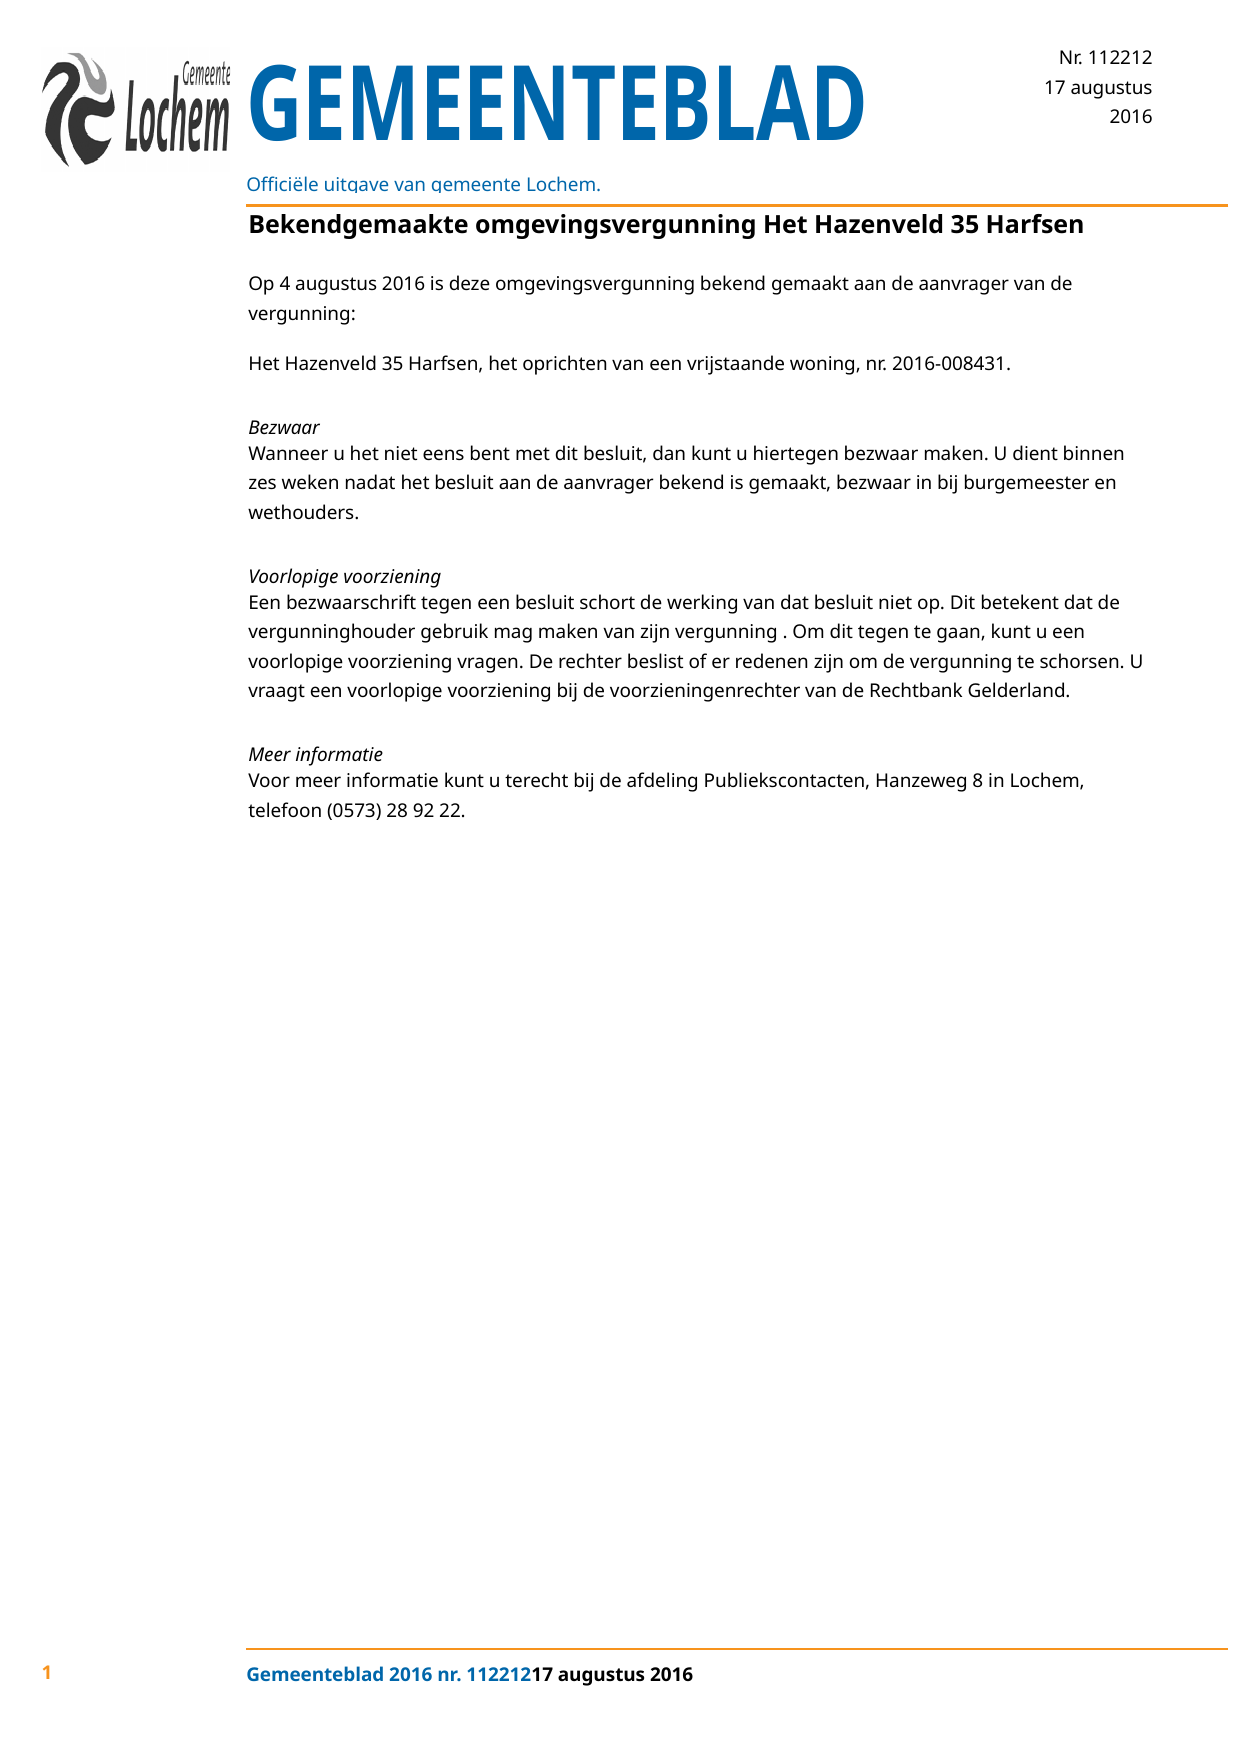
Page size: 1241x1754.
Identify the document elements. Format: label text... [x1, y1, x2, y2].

text Voor meer informatie kunt u terecht bij de afdeling Publiekscontacten, Hanzeweg 8 in Lochem, telefoon (0573) 28 92 22. [248, 767, 1152, 823]
text Wanneer u het niet eens bent met dit besluit, dan kunt u hiertegen bezwaar maken. U dient binnen zes weken nadat het besluit aan de aanvrager bekend is gemaakt, bezwaar in bij burgemeester en wethouders. [248, 440, 1152, 525]
text Meer informatie [248, 742, 1152, 767]
text Voorlopige voorziening [248, 563, 1152, 589]
text Op 4 augustus 2016 is deze omgevingsvergunning bekend gemaakt aan de aanvrager van de vergunning: [248, 270, 1152, 326]
picture [41, 47, 231, 172]
text Bezwaar [248, 414, 1152, 440]
text Het Hazenveld 35 Harfsen, het oprichten van een vrijstaande woning, nr. 2016-008431. [248, 350, 1152, 376]
text Bekendgemaakte omgevingsvergunning Het Hazenveld 35 Harfsen [248, 207, 1152, 241]
text Een bezwaarschrift tegen een besluit schort de werking van dat besluit niet op. Dit betekent dat de vergunninghouder gebruik mag maken van zijn vergunning . Om dit tegen te gaan, kunt u een voorlopige voorziening vragen. De rechter beslist of er redenen zijn om de vergunning te schorsen. U vraagt een voorlopige voorziening bij de voorzieningenrechter van de Rechtbank Gelderland. [248, 589, 1152, 703]
